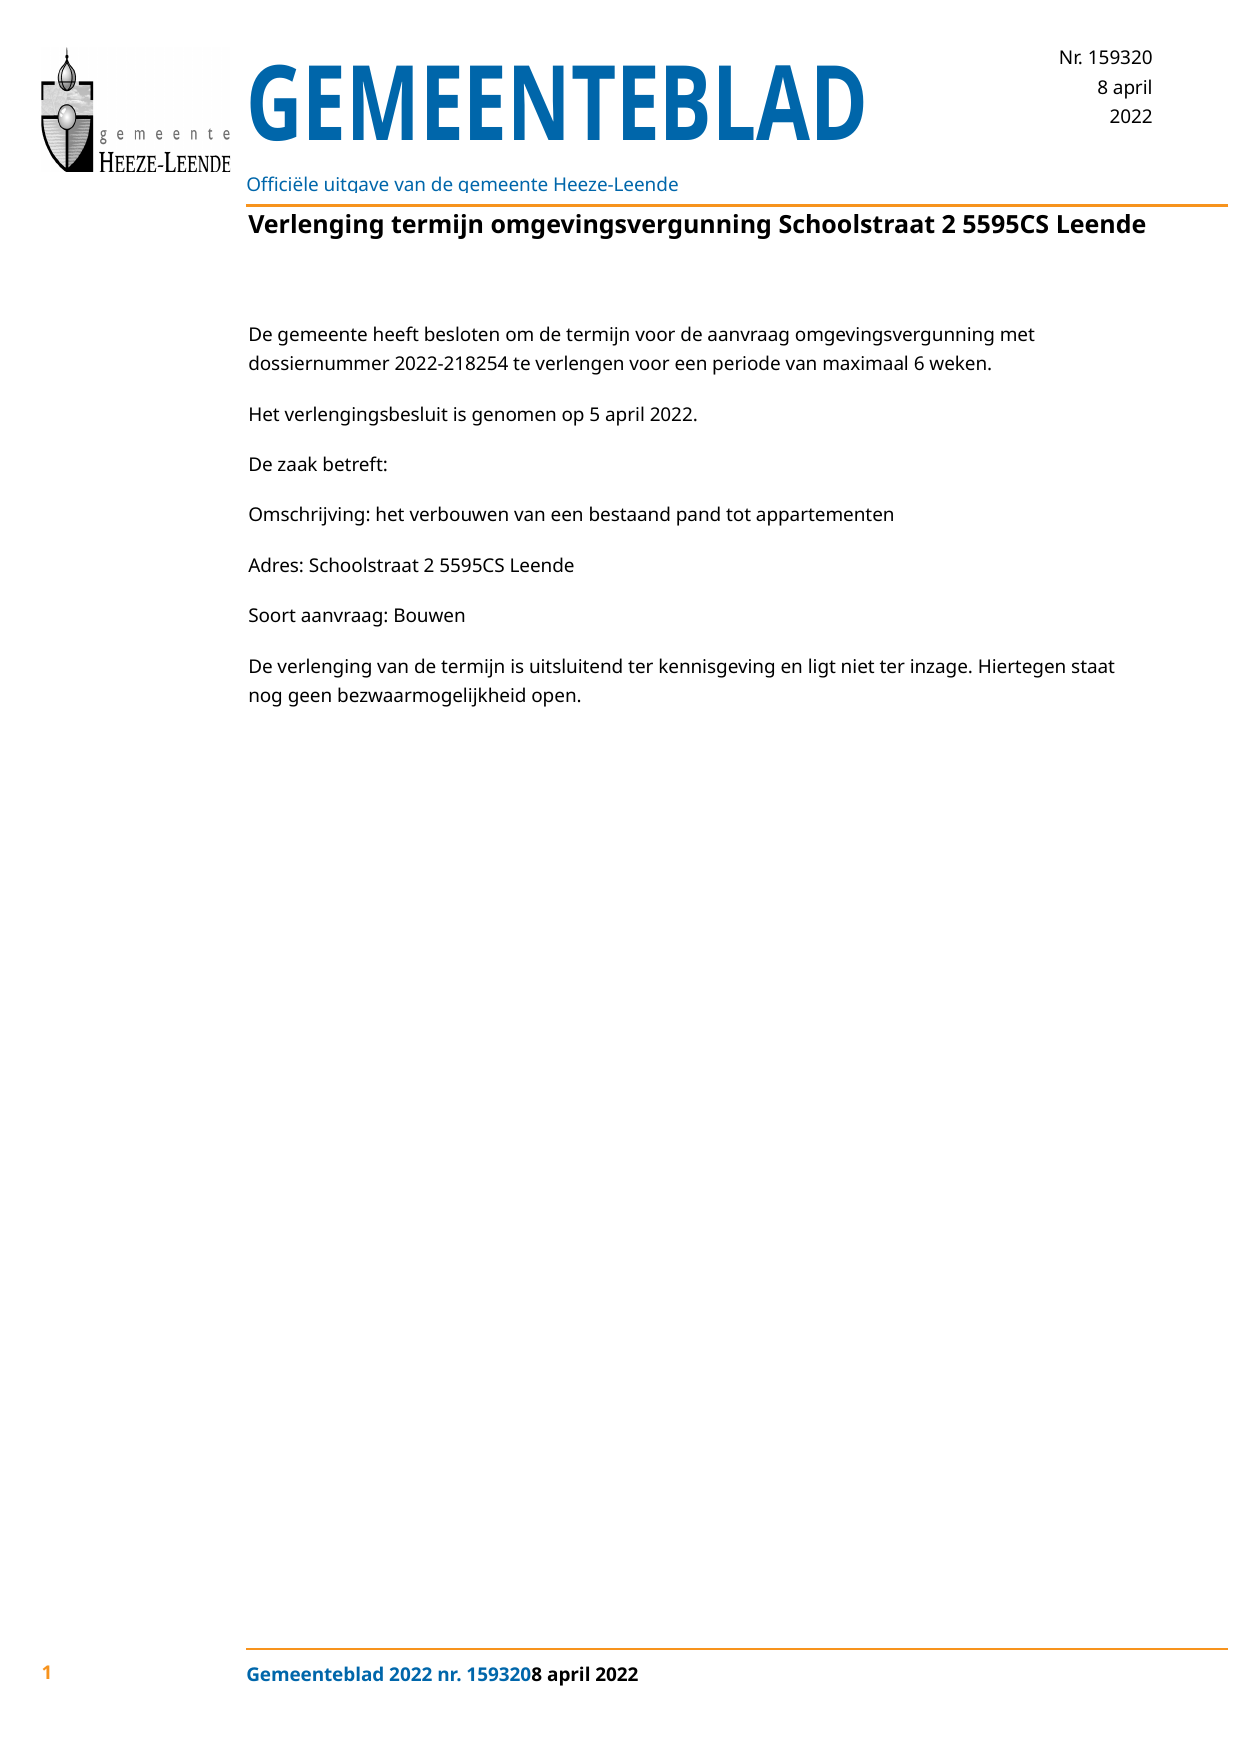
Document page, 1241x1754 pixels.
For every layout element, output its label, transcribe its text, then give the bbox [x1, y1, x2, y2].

text Het verlengingsbesluit is genomen op 5 april 2022. [248, 401, 1152, 426]
text Adres: Schoolstraat 2 5595CS Leende [248, 552, 1152, 578]
text Verlenging termijn omgevingsvergunning Schoolstraat 2 5595CS Leende [248, 207, 1152, 241]
text Soort aanvraag: Bouwen [248, 602, 1152, 628]
text De gemeente heeft besloten om de termijn voor de aanvraag omgevingsvergunning met dossiernummer 2022-218254 te verlengen voor een periode van maximaal 6 weken. [248, 321, 1152, 376]
text De verlenging van de termijn is uitsluitend ter kennisgeving en ligt niet ter inzage. Hiertegen staat nog geen bezwaarmogelijkheid open. [248, 653, 1152, 708]
text De zaak betreft: [248, 451, 1152, 477]
picture [41, 47, 231, 172]
text Omschrijving: het verbouwen van een bestaand pand tot appartementen [248, 502, 1152, 527]
